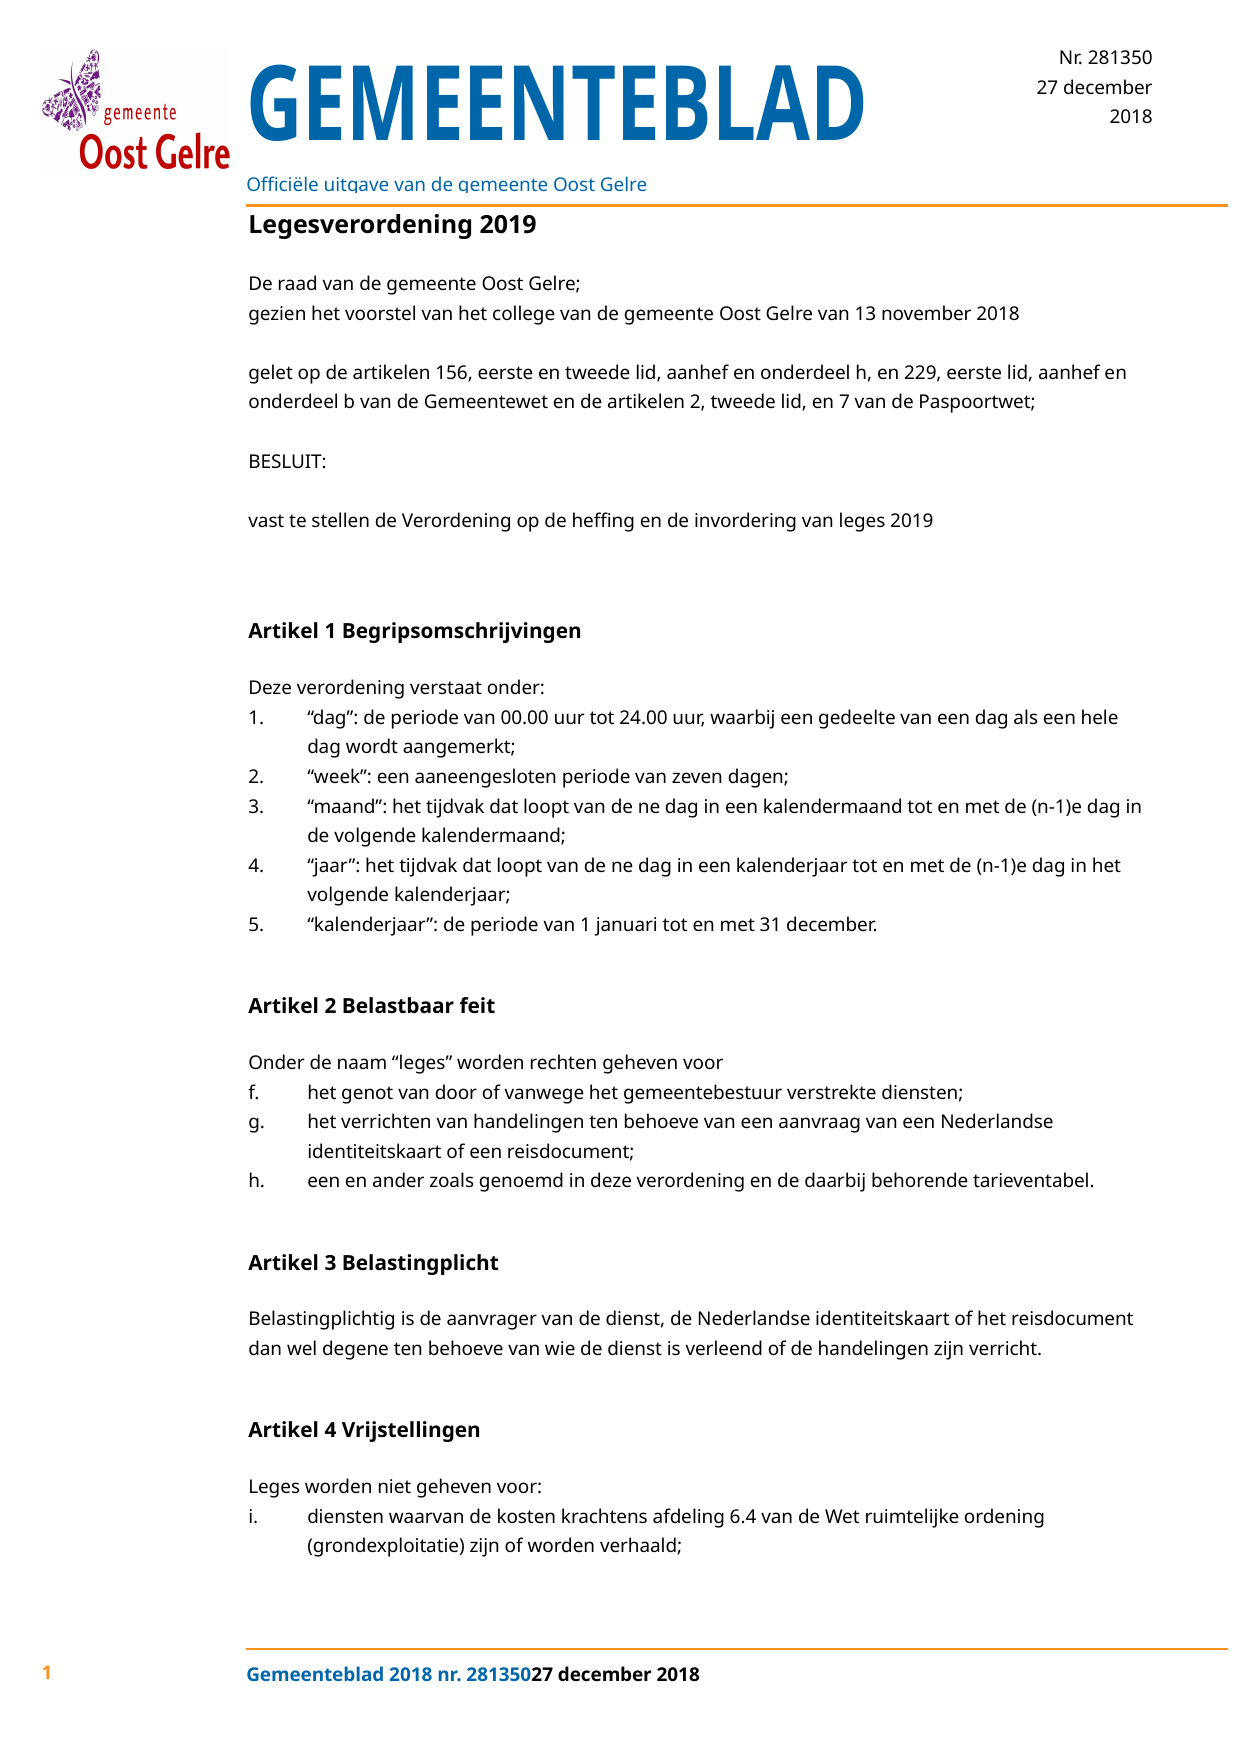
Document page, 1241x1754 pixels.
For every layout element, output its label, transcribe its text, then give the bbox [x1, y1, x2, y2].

text Onder de naam “leges” worden rechten geheven voor [248, 1049, 1152, 1075]
text Leges worden niet geheven voor: [248, 1473, 1152, 1499]
list een en ander zoals genoemd in deze verordening en de daarbij behorende tarieventabel. [248, 1168, 1152, 1193]
text vast te stellen de Verordening op de heffing en de invordering van leges 2019 [248, 507, 1152, 533]
list diensten waarvan de kosten krachtens afdeling 6.4 van de Wet ruimtelijke ordening (grondexploitatie) zijn of worden verhaald; [248, 1503, 1152, 1558]
picture [41, 47, 231, 172]
text gelet op de artikelen 156, eerste en tweede lid, aanhef en onderdeel h, en 229, eerste lid, aanhef en onderdeel b van de Gemeentewet en de artikelen 2, tweede lid, en 7 van de Paspoortwet; [248, 359, 1152, 414]
list het genot van door of vanwege het gemeentebestuur verstrekte diensten; [248, 1079, 1152, 1104]
text Deze verordening verstaat onder: [248, 674, 1152, 700]
text Artikel 3 Belastingplicht [248, 1248, 1152, 1276]
text Artikel 4 Vrijstellingen [248, 1415, 1152, 1444]
list het verrichten van handelingen ten behoeve van een aanvraag van een Nederlandse identiteitskaart of een reisdocument; [248, 1108, 1152, 1164]
list “week”: een aaneengesloten periode van zeven dagen; [248, 763, 1152, 789]
text Legesverordening 2019 [248, 207, 1152, 241]
text Artikel 1 Begripsomschrijvingen [248, 617, 1152, 645]
text gezien het voorstel van het college van de gemeente Oost Gelre van 13 november 2018 [248, 300, 1152, 326]
text BESLUIT: [248, 448, 1152, 473]
list “kalenderjaar”: de periode van 1 januari tot en met 31 december. [248, 911, 1152, 937]
text Artikel 2 Belastbaar feit [248, 991, 1152, 1020]
list “dag”: de periode van 00.00 uur tot 24.00 uur, waarbij een gedeelte van een dag als een hele dag wordt aangemerkt; [248, 704, 1152, 759]
text Belastingplichtig is de aanvrager van de dienst, de Nederlandse identiteitskaart of het reisdocument dan wel degene ten behoeve van wie de dienst is verleend of de handelingen zijn verricht. [248, 1306, 1152, 1361]
list “maand”: het tijdvak dat loopt van de ne dag in een kalendermaand tot en met de (n-1)e dag in de volgende kalendermaand; [248, 793, 1152, 848]
text De raad van de gemeente Oost Gelre; [248, 270, 1152, 296]
list “jaar”: het tijdvak dat loopt van de ne dag in een kalenderjaar tot en met de (n-1)e dag in het volgende kalenderjaar; [248, 852, 1152, 907]
